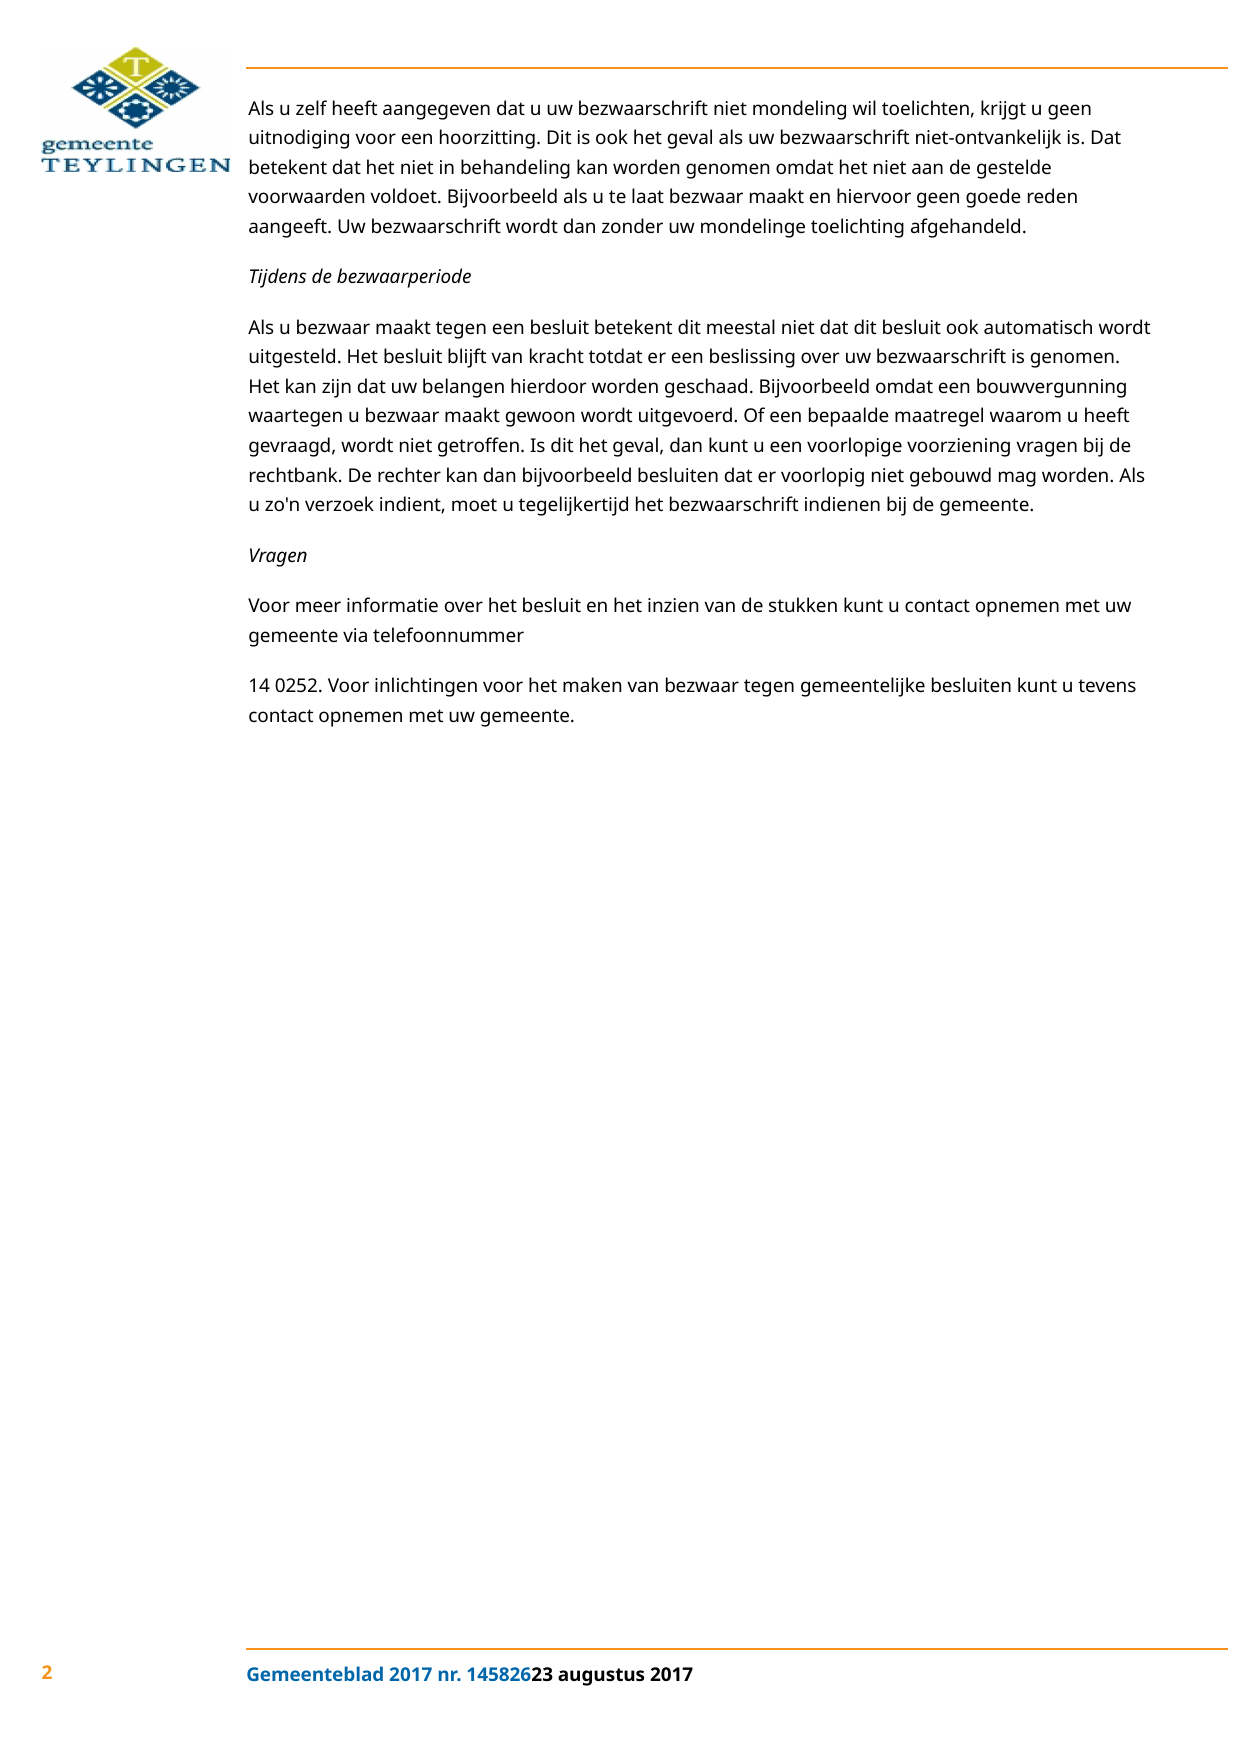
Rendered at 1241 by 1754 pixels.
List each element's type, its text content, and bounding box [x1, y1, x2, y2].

text Vragen [248, 542, 1152, 568]
text 14 0252. Voor inlichtingen voor het maken van bezwaar tegen gemeentelijke besluiten kunt u tevens contact opnemen met uw gemeente. [248, 672, 1152, 728]
picture [41, 47, 231, 172]
text Als u bezwaar maakt tegen een besluit betekent dit meestal niet dat dit besluit ook automatisch wordt uitgesteld. Het besluit blijft van kracht totdat er een beslissing over uw bezwaarschrift is genomen. Het kan zijn dat uw belangen hierdoor worden geschaad. Bijvoorbeeld omdat een bouwvergunning waartegen u bezwaar maakt gewoon wordt uitgevoerd. Of een bepaalde maatregel waarom u heeft gevraagd, wordt niet getroffen. Is dit het geval, dan kunt u een voorlopige voorziening vragen bij de rechtbank. De rechter kan dan bijvoorbeeld besluiten dat er voorlopig niet gebouwd mag worden. Als u zo'n verzoek indient, moet u tegelijkertijd het bezwaarschrift indienen bij de gemeente. [248, 314, 1152, 517]
text Voor meer informatie over het besluit en het inzien van de stukken kunt u contact opnemen met uw gemeente via telefoonnummer [248, 592, 1152, 648]
text Als u zelf heeft aangegeven dat u uw bezwaarschrift niet mondeling wil toelichten, krijgt u geen uitnodiging voor een hoorzitting. Dit is ook het geval als uw bezwaarschrift niet-ontvankelijk is. Dat betekent dat het niet in behandeling kan worden genomen omdat het niet aan de gestelde voorwaarden voldoet. Bijvoorbeeld als u te laat bezwaar maakt en hiervoor geen goede reden aangeeft. Uw bezwaarschrift wordt dan zonder uw mondelinge toelichting afgehandeld. [248, 95, 1152, 239]
text Tijdens de bezwaarperiode [248, 263, 1152, 289]
